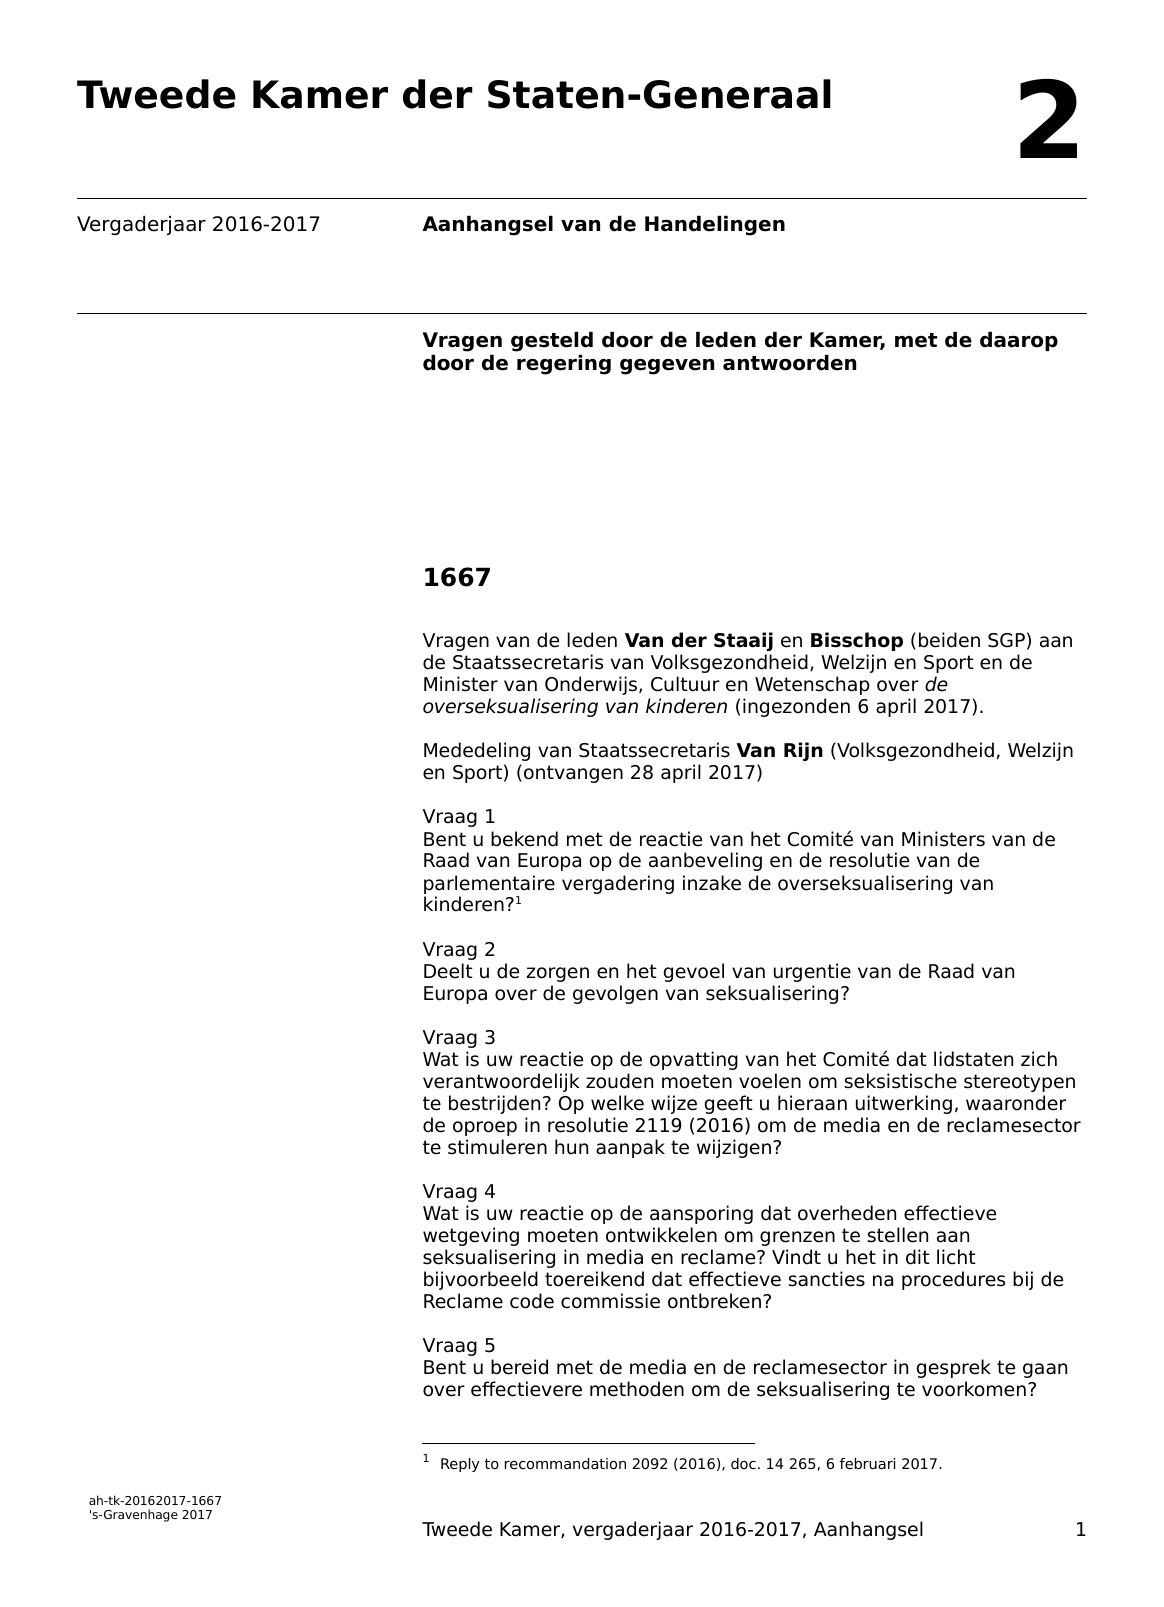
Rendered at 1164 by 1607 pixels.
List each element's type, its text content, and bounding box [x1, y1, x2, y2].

text Vraag 3 [422, 1027, 1087, 1049]
table_cell Vergaderjaar 2016-2017 [77, 199, 422, 313]
text Reply to recommandation 2092 (2016), doc. 14 265, 6 februari 2017. [422, 1452, 1087, 1474]
text 's-Gravenhage 2017 [88, 1508, 323, 1522]
text Vraag 2 [422, 938, 1087, 961]
text Wat is uw reactie op de aansporing dat overheden effectieve wetgeving moeten ontwikkelen om grenzen te stellen aan seksualisering in media en reclame? Vindt u het in dit licht bijvoorbeeld toereikend dat effectieve sancties na procedures bij de Reclame code commissie ontbreken? [422, 1203, 1087, 1313]
table_header 2 [886, 59, 1087, 198]
text Deelt u de zorgen en het gevoel van urgentie van de Raad van Europa over de gevolgen van seksualisering? [422, 961, 1087, 1004]
text Vraag 1 [422, 806, 1087, 828]
table_cell [77, 314, 422, 375]
text Bent u bereid met de media en de reclamesector in gesprek te gaan over effectievere methoden om de seksualisering te voorkomen? [422, 1357, 1087, 1401]
text Vragen van de leden Van der Staaij en Bisschop (beiden SGP) aan de Staatssecretaris van Volksgezondheid, Welzijn en Sport en de Minister van Onderwijs, Cultuur en Wetenschap over de overseksualisering van kinderen (ingezonden 6 april 2017). [422, 630, 1087, 718]
text Mededeling van Staatssecretaris Van Rijn (Volksgezondheid, Welzijn en Sport) (ontvangen 28 april 2017) [422, 740, 1087, 784]
text Bent u bekend met de reactie van het Comité van Ministers van de Raad van Europa op de aanbeveling en de resolutie van de parlementaire vergadering inzake de overseksualisering van kinderen? [422, 828, 1087, 916]
text Wat is uw reactie op de opvatting van het Comité dat lidstaten zich verantwoordelijk zouden moeten voelen om seksistische stereotypen te bestrijden? Op welke wijze geeft u hieraan uitwerking, waaronder de oproep in resolutie 2119 (2016) om de media en de reclamesector te stimuleren hun aanpak te wijzigen? [422, 1049, 1087, 1158]
text 1667 [422, 563, 1087, 592]
table_cell Aanhangsel van de Handelingen [422, 199, 1087, 313]
text Vraag 5 [422, 1335, 1087, 1357]
table_cell Vragen gesteld door de leden der Kamer, met de daarop door de regering gegeven antwoorden [422, 314, 1087, 375]
table_header Tweede Kamer der Staten-Generaal [77, 59, 886, 198]
text Vraag 4 [422, 1181, 1087, 1203]
text ah-tk-20162017-1667 [88, 1494, 323, 1508]
